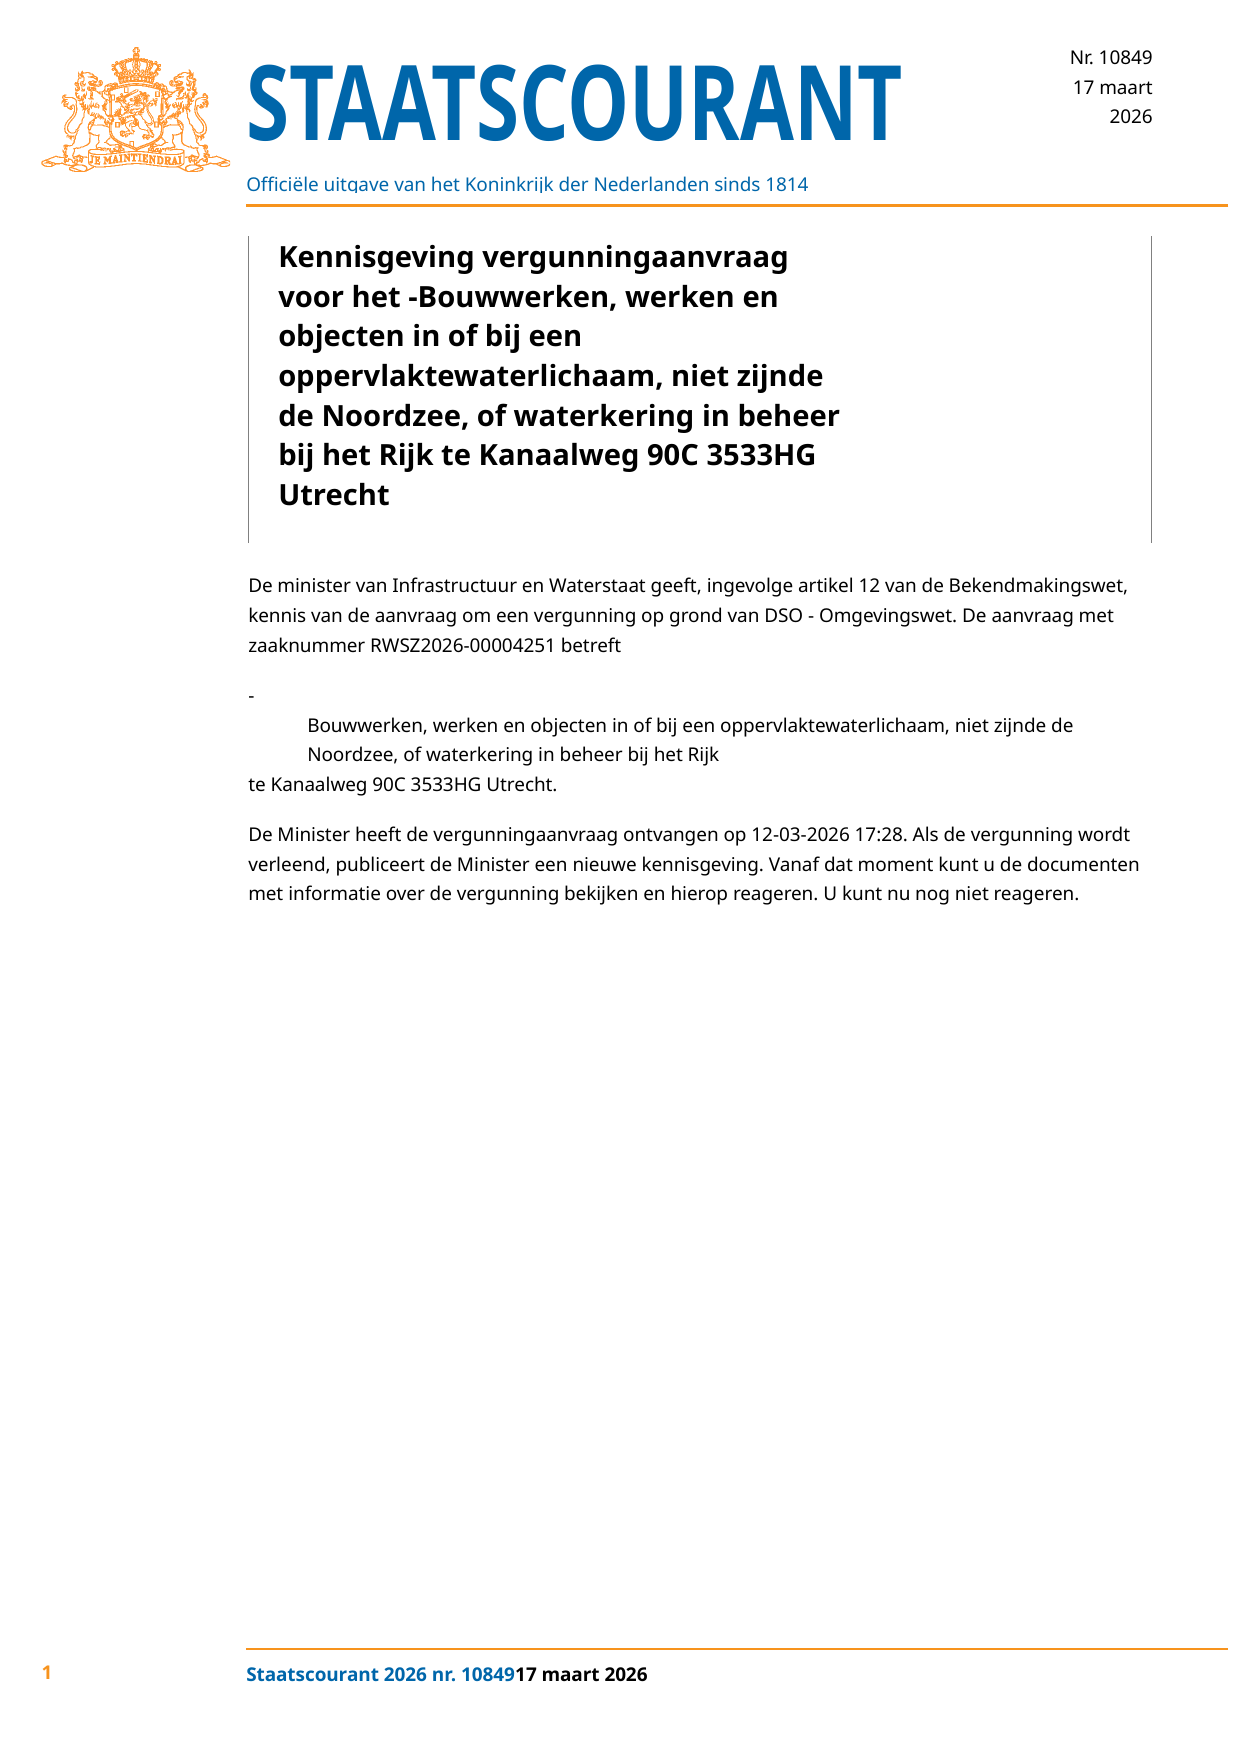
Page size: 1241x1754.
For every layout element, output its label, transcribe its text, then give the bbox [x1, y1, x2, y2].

table_header [850, 414, 1151, 543]
table_header [850, 236, 912, 413]
picture [912, 236, 1090, 414]
text De Minister heeft de vergunningaanvraag ontvangen op 12-03-2026 17:28. Als de vergunning wordt verleend, publiceert de Minister een nieuwe kennisgeving. Vanaf dat moment kunt u de documenten met informatie over de vergunning bekijken en hierop reageren. U kunt nu nog niet reageren. [248, 821, 1152, 906]
text De minister van Infrastructuur en Waterstaat geeft, ingevolge artikel 12 van de Bekendmakingswet, kennis van de aanvraag om een vergunning op grond van DSO - Omgevingswet. De aanvraag met zaaknummer RWSZ2026-00004251 betreft [248, 573, 1152, 658]
text te Kanaalweg 90C 3533HG Utrecht. [248, 771, 1152, 797]
picture [41, 47, 231, 172]
table_header Kennisgeving vergunningaanvraag voor het -Bouwwerken, werken en objecten in of bij een oppervlaktewaterlichaam, niet zijnde de Noordzee, of waterkering in beheer bij het Rijk te Kanaalweg 90C 3533HG Utrecht [249, 236, 850, 543]
table_header [1090, 236, 1151, 413]
list Bouwwerken, werken en objecten in of bij een oppervlaktewaterlichaam, niet zijnde de Noordzee, of waterkering in beheer bij het Rijk [248, 712, 1152, 767]
